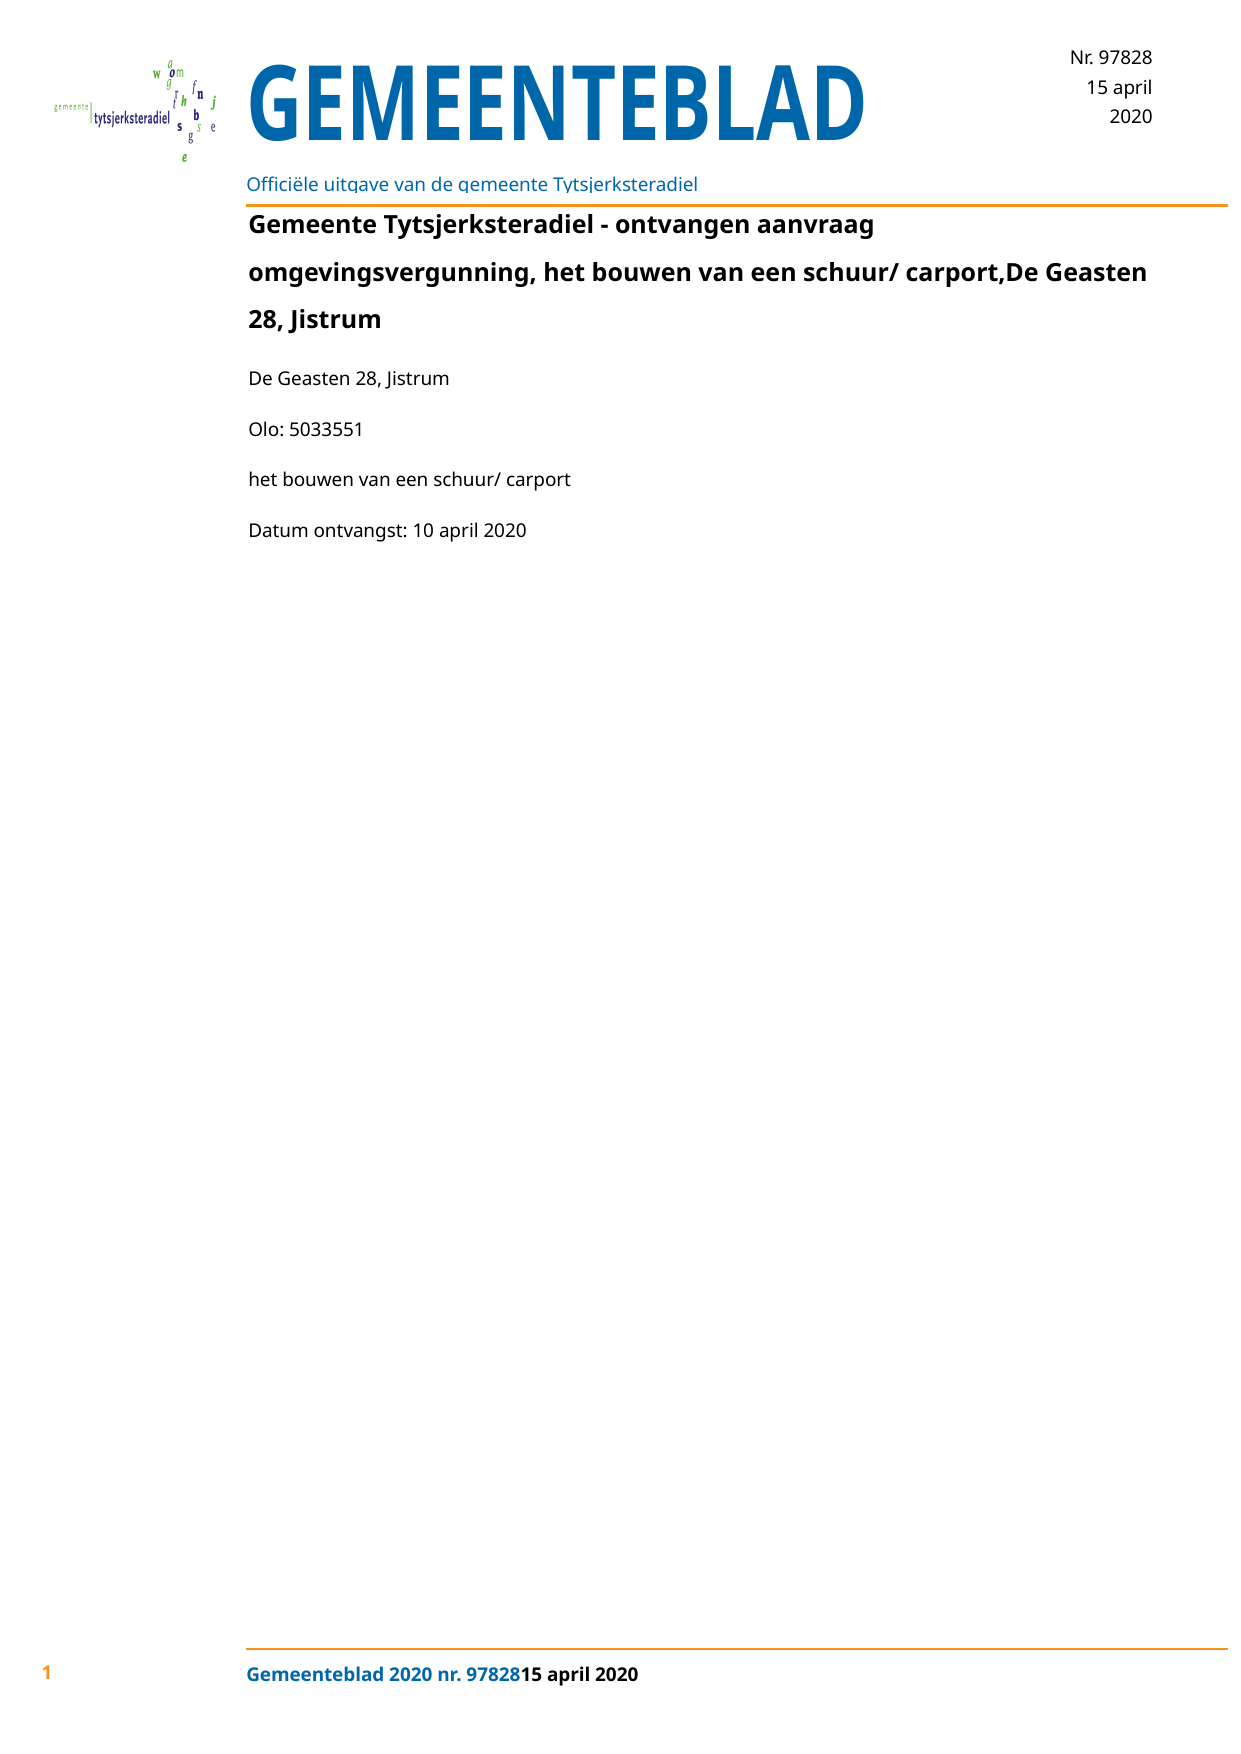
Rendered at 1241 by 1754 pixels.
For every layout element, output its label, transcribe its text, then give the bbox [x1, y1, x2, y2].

picture [41, 47, 231, 172]
text Datum ontvangst: 10 april 2020 [248, 517, 1152, 542]
text De Geasten 28, Jistrum [248, 366, 1152, 391]
text Olo: 5033551 [248, 416, 1152, 442]
text Gemeente Tytsjerksteradiel - ontvangen aanvraag omgevingsvergunning, het bouwen van een schuur/ carport,De Geasten 28, Jistrum [248, 207, 1152, 336]
text het bouwen van een schuur/ carport [248, 466, 1152, 492]
